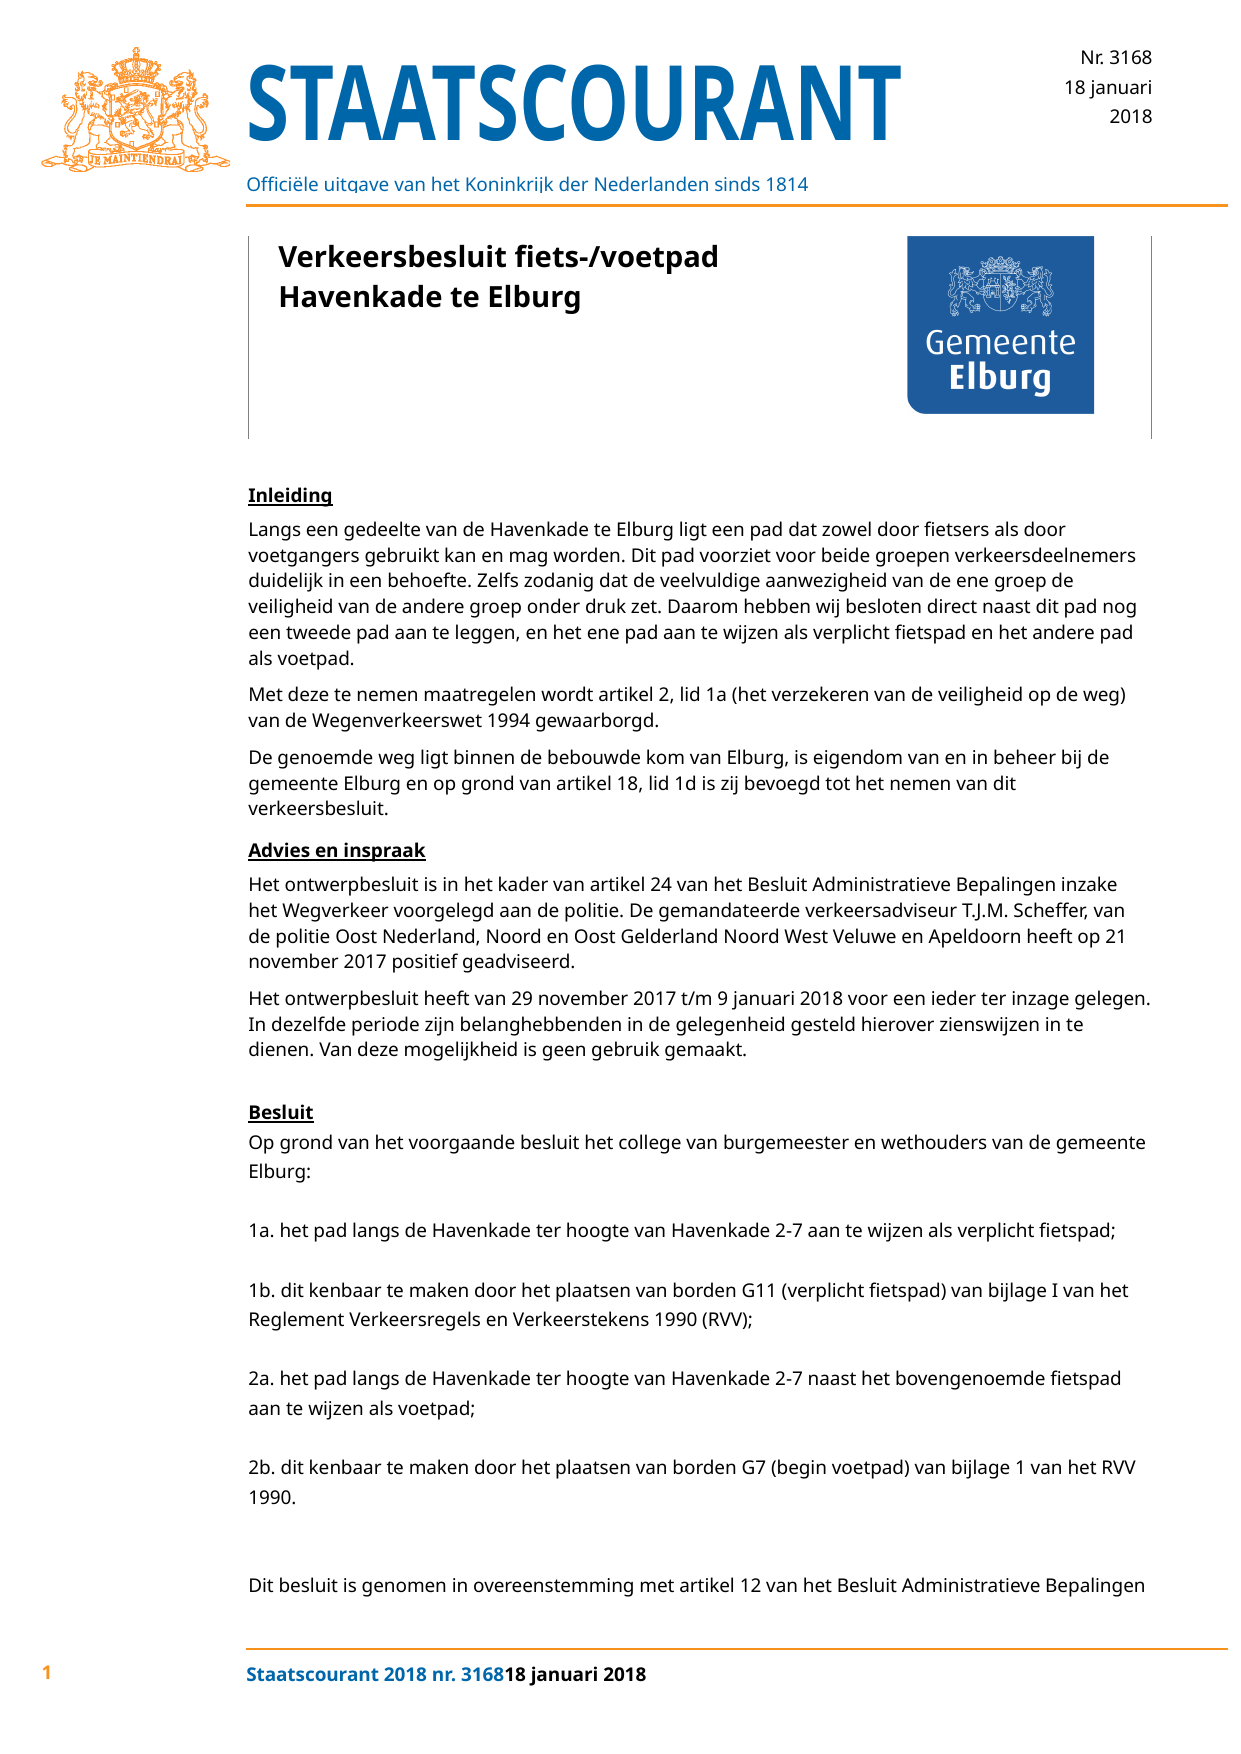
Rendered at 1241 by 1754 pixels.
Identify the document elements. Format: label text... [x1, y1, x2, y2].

table_header [1095, 236, 1151, 413]
text Dit besluit is genomen in overeenstemming met artikel 12 van het Besluit Administratieve Bepalingen [248, 1573, 1152, 1598]
table_header [850, 414, 1151, 439]
text 2a. het pad langs de Havenkade ter hoogte van Havenkade 2-7 naast het bovengenoemde fietspad aan te wijzen als voetpad; [248, 1366, 1152, 1421]
text Het ontwerpbesluit heeft van 29 november 2017 t/m 9 januari 2018 voor een ieder ter inzage gelegen. In dezelfde periode zijn belanghebbenden in de gelegenheid gesteld hierover zienswijzen in te dienen. Van deze mogelijkheid is geen gebruik gemaakt. [248, 985, 1152, 1062]
picture [41, 47, 231, 172]
text De genoemde weg ligt binnen de bebouwde kom van Elburg, is eigendom van en in beheer bij de gemeente Elburg en op grond van artikel 18, lid 1d is zij bevoegd tot het nemen van dit verkeersbesluit. [248, 744, 1152, 821]
text Het ontwerpbesluit is in het kader van artikel 24 van het Besluit Administratieve Bepalingen inzake het Wegverkeer voorgelegd aan de politie. De gemandateerde verkeersadviseur T.J.M. Scheffer, van de politie Oost Nederland, Noord en Oost Gelderland Noord West Veluwe en Apeldoorn heeft op 21 november 2017 positief geadviseerd. [248, 871, 1152, 974]
text 2b. dit kenbaar te maken door het plaatsen van borden G7 (begin voetpad) van bijlage 1 van het RVV 1990. [248, 1454, 1152, 1510]
table_header Verkeersbesluit fiets-/voetpad Havenkade te Elburg [249, 236, 850, 439]
text Advies en inspraak [248, 837, 1152, 863]
text Langs een gedeelte van de Havenkade te Elburg ligt een pad dat zowel door fietsers als door voetgangers gebruikt kan en mag worden. Dit pad voorziet voor beide groepen verkeersdeelnemers duidelijk in een behoefte. Zelfs zodanig dat de veelvuldige aanwezigheid van de ene groep de veiligheid van de andere groep onder druk zet. Daarom hebben wij besloten direct naast dit pad nog een tweede pad aan te leggen, en het ene pad aan te wijzen als verplicht fietspad en het andere pad als voetpad. [248, 516, 1152, 671]
picture [907, 236, 1095, 414]
text Op grond van het voorgaande besluit het college van burgemeester en wethouders van de gemeente Elburg: [248, 1129, 1152, 1184]
text Besluit [248, 1099, 1152, 1125]
text 1a. het pad langs de Havenkade ter hoogte van Havenkade 2-7 aan te wijzen als verplicht fietspad; [248, 1218, 1152, 1243]
text Met deze te nemen maatregelen wordt artikel 2, lid 1a (het verzekeren van de veiligheid op de weg) van de Wegenverkeerswet 1994 gewaarborgd. [248, 682, 1152, 733]
text 1b. dit kenbaar te maken door het plaatsen van borden G11 (verplicht fietspad) van bijlage I van het Reglement Verkeersregels en Verkeerstekens 1990 (RVV); [248, 1277, 1152, 1332]
text Inleiding [248, 482, 1152, 508]
table_header [850, 236, 907, 413]
